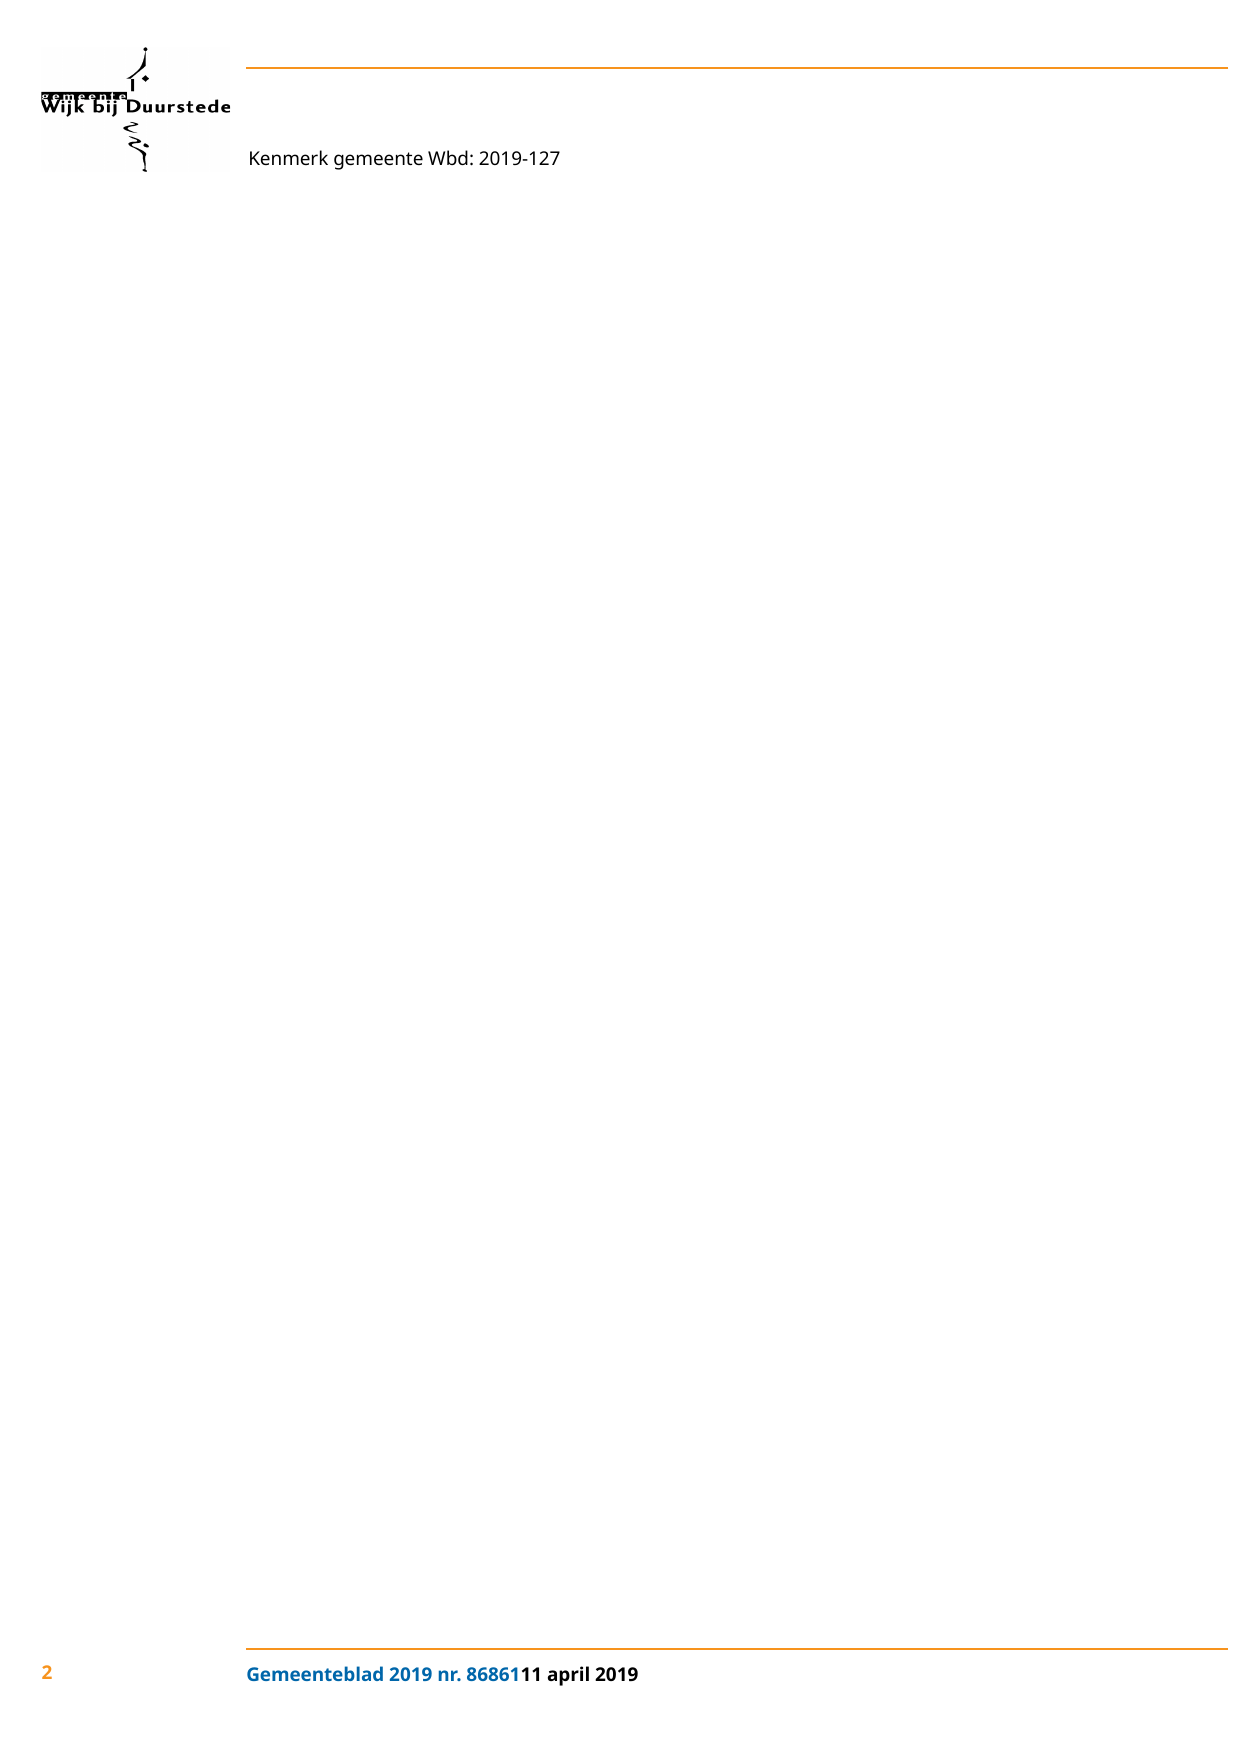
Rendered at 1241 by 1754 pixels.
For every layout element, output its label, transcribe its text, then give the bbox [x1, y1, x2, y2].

text Kenmerk gemeente Wbd: 2019-127 [248, 145, 1152, 171]
picture [41, 47, 231, 172]
